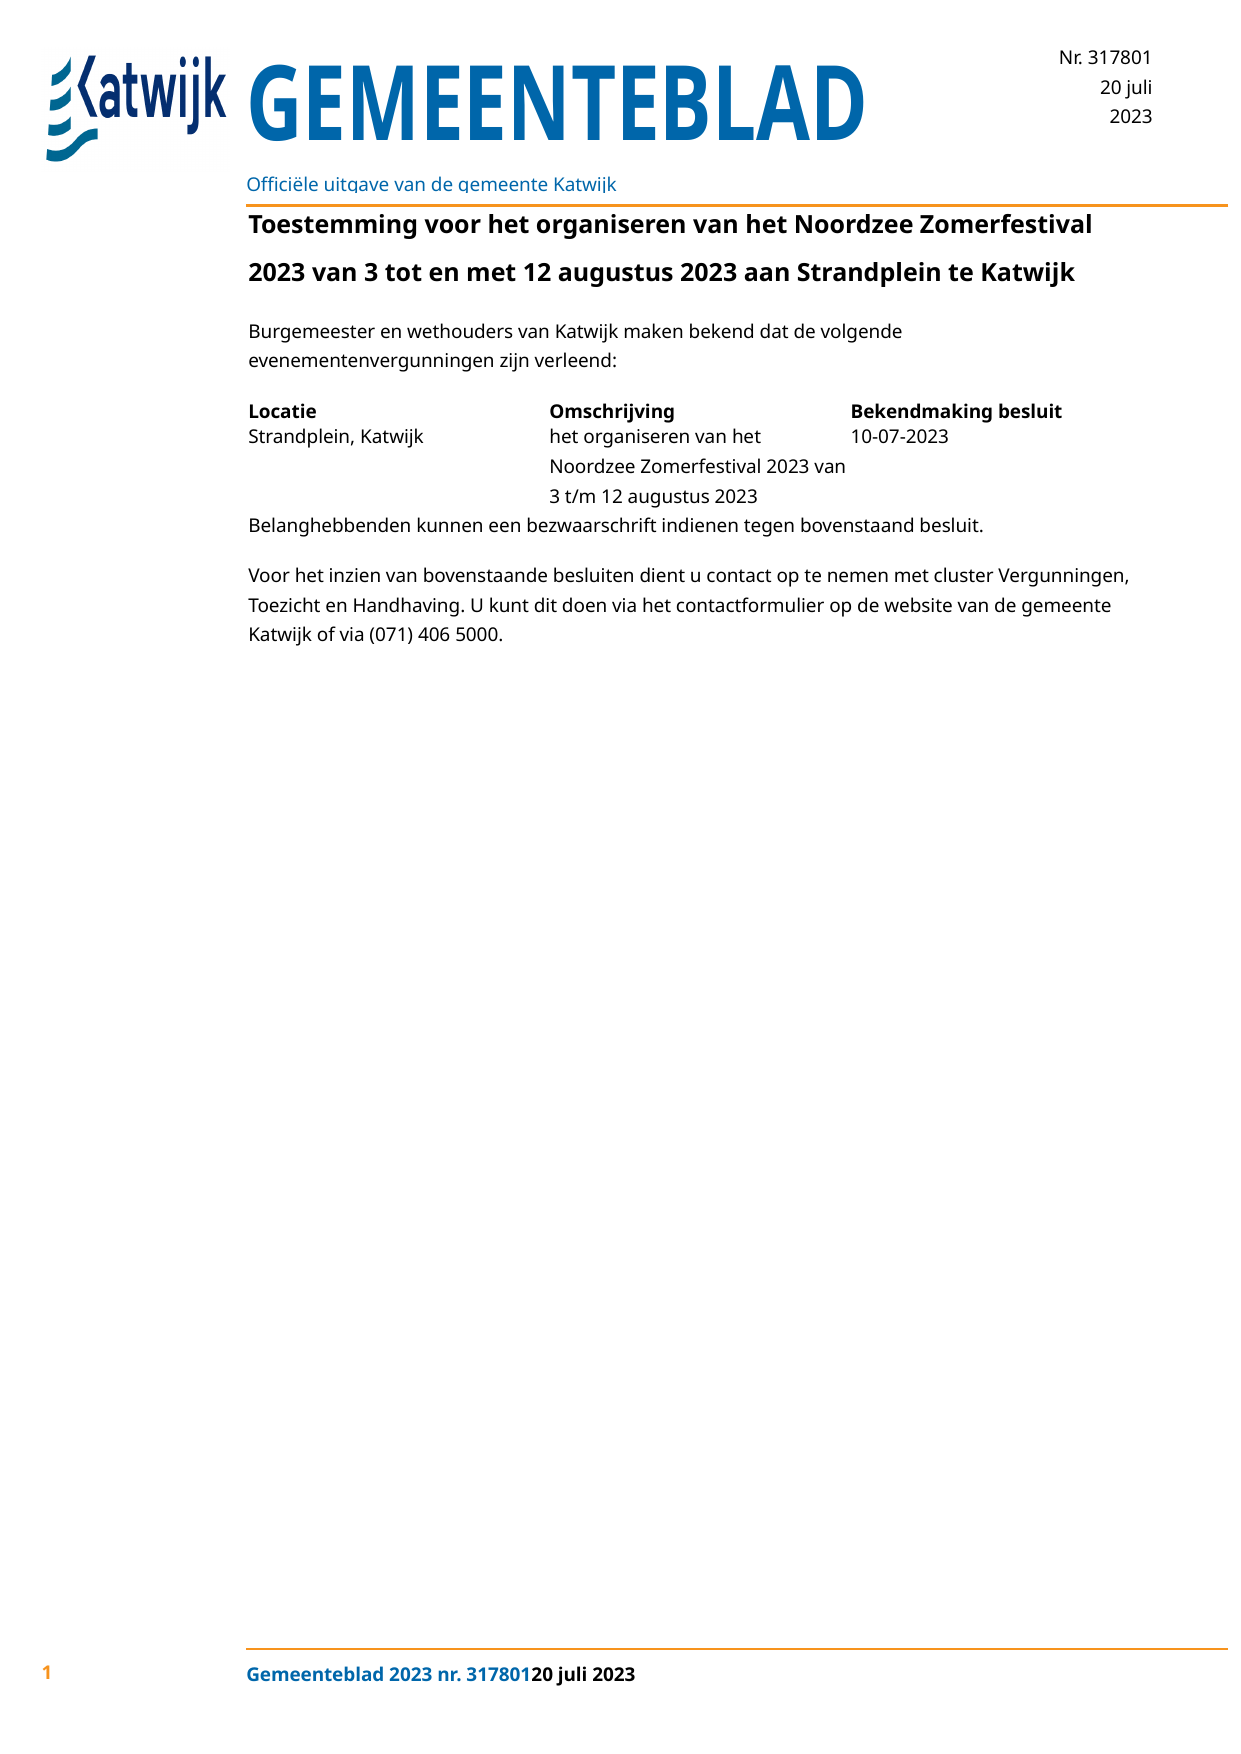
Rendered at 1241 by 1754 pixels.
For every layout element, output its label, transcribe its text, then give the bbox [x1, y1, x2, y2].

table_header Bekendmaking besluit [850, 398, 1152, 424]
text Voor het inzien van bovenstaande besluiten dient u contact op te nemen met cluster Vergunningen, Toezicht en Handhaving. U kunt dit doen via het contactformulier op de website van de gemeente Katwijk of via (071) 406 5000. [248, 562, 1152, 647]
picture [41, 47, 231, 172]
table_header Locatie [248, 398, 549, 424]
table_cell het organiseren van het Noordzee Zomerfestival 2023 van 3 t/m 12 augustus 2023 [549, 424, 850, 509]
text Toestemming voor het organiseren van het Noordzee Zomerfestival 2023 van 3 tot en met 12 augustus 2023 aan Strandplein te Katwijk [248, 207, 1152, 288]
table_cell Strandplein, Katwijk [248, 424, 549, 509]
table_header Omschrijving [549, 398, 850, 424]
text Belanghebbenden kunnen een bezwaarschrift indienen tegen bovenstaand besluit. [248, 512, 1152, 538]
text Burgemeester en wethouders van Katwijk maken bekend dat de volgende evenementenvergunningen zijn verleend: [248, 318, 1152, 373]
table_cell 10-07-2023 [850, 424, 1152, 509]
